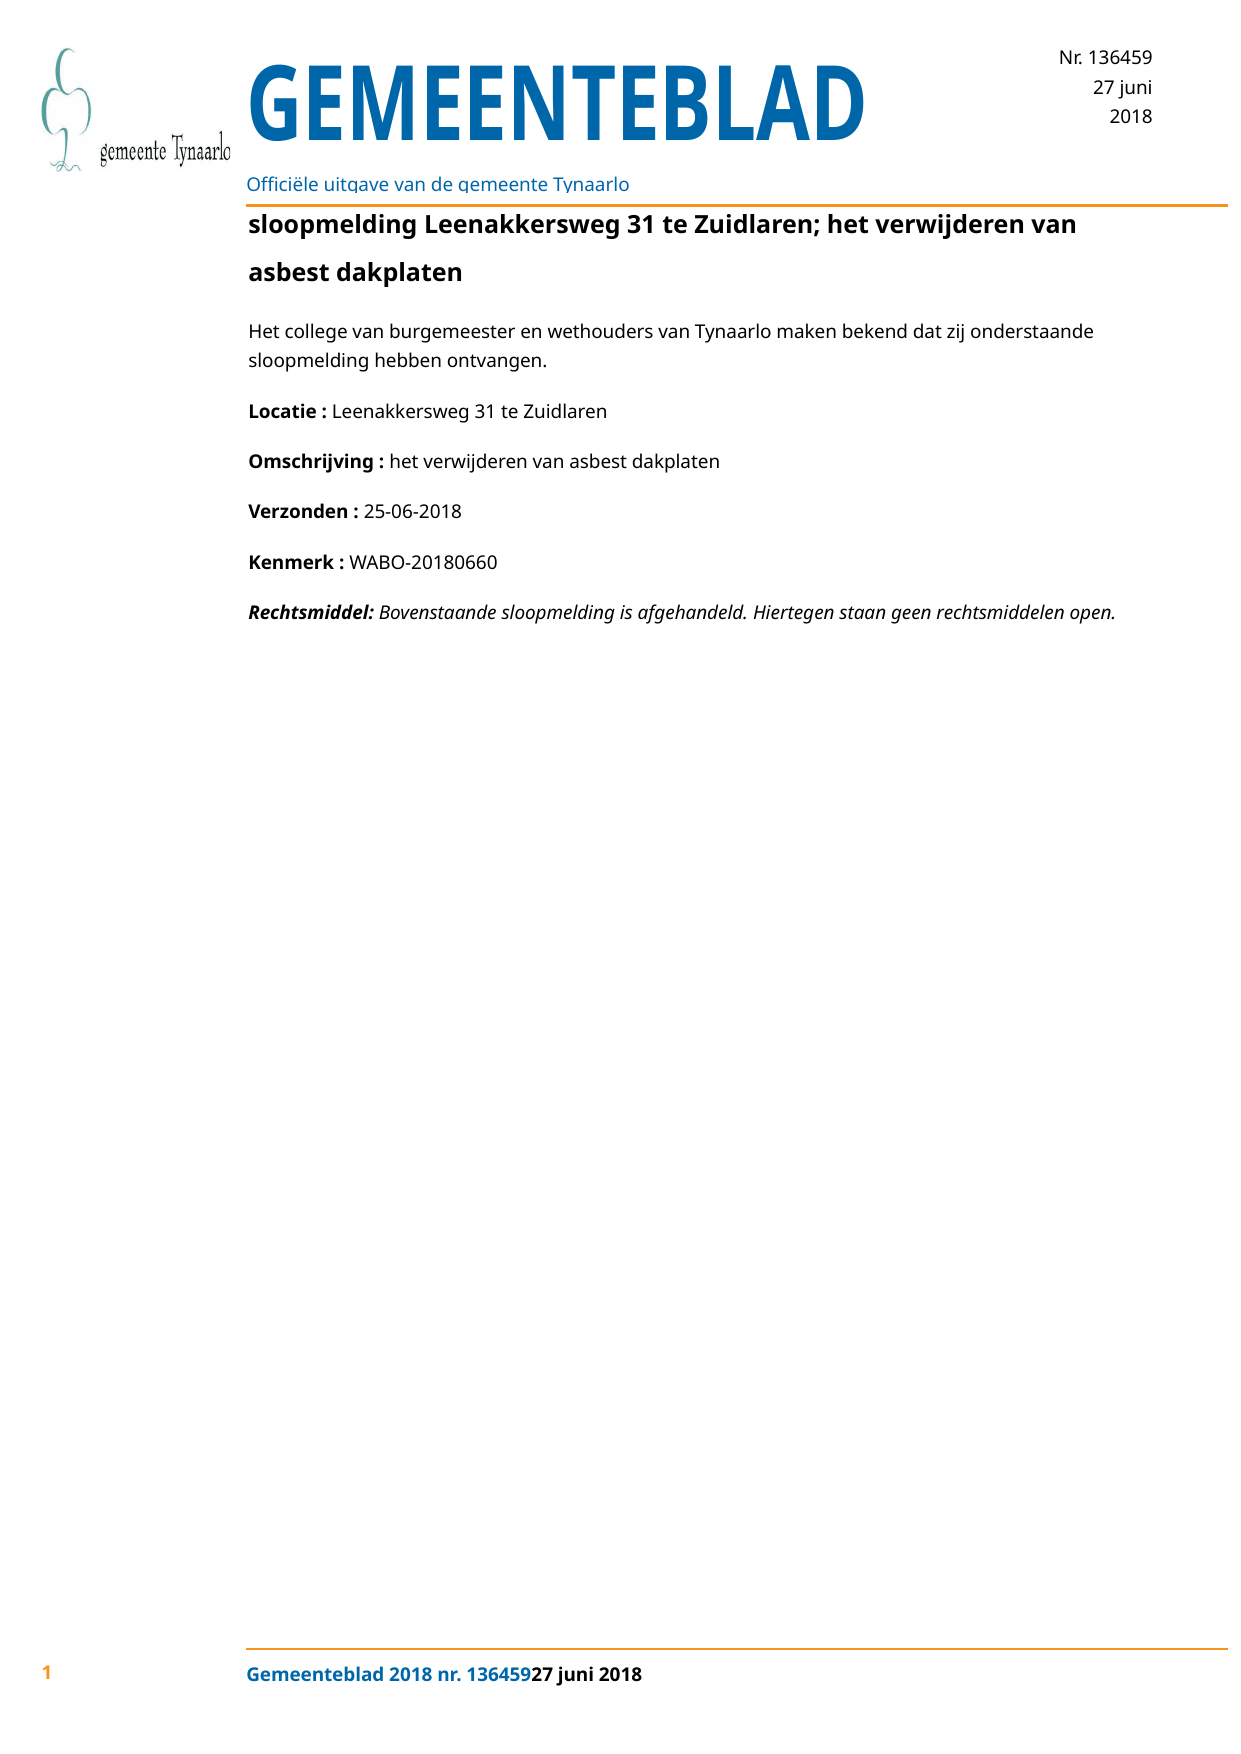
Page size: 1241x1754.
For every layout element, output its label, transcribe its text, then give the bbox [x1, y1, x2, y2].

text Verzonden : 25-06-2018 [248, 499, 1152, 524]
text Het college van burgemeester en wethouders van Tynaarlo maken bekend dat zij onderstaande sloopmelding hebben ontvangen. [248, 318, 1152, 373]
text sloopmelding Leenakkersweg 31 te Zuidlaren; het verwijderen van asbest dakplaten [248, 207, 1152, 288]
text Kenmerk : WABO-20180660 [248, 549, 1152, 575]
text Omschrijving : het verwijderen van asbest dakplaten [248, 448, 1152, 474]
text Locatie : Leenakkersweg 31 te Zuidlaren [248, 398, 1152, 424]
picture [41, 47, 231, 172]
text Rechtsmiddel: Bovenstaande sloopmelding is afgehandeld. Hiertegen staan geen rechtsmiddelen open. [248, 599, 1152, 625]
